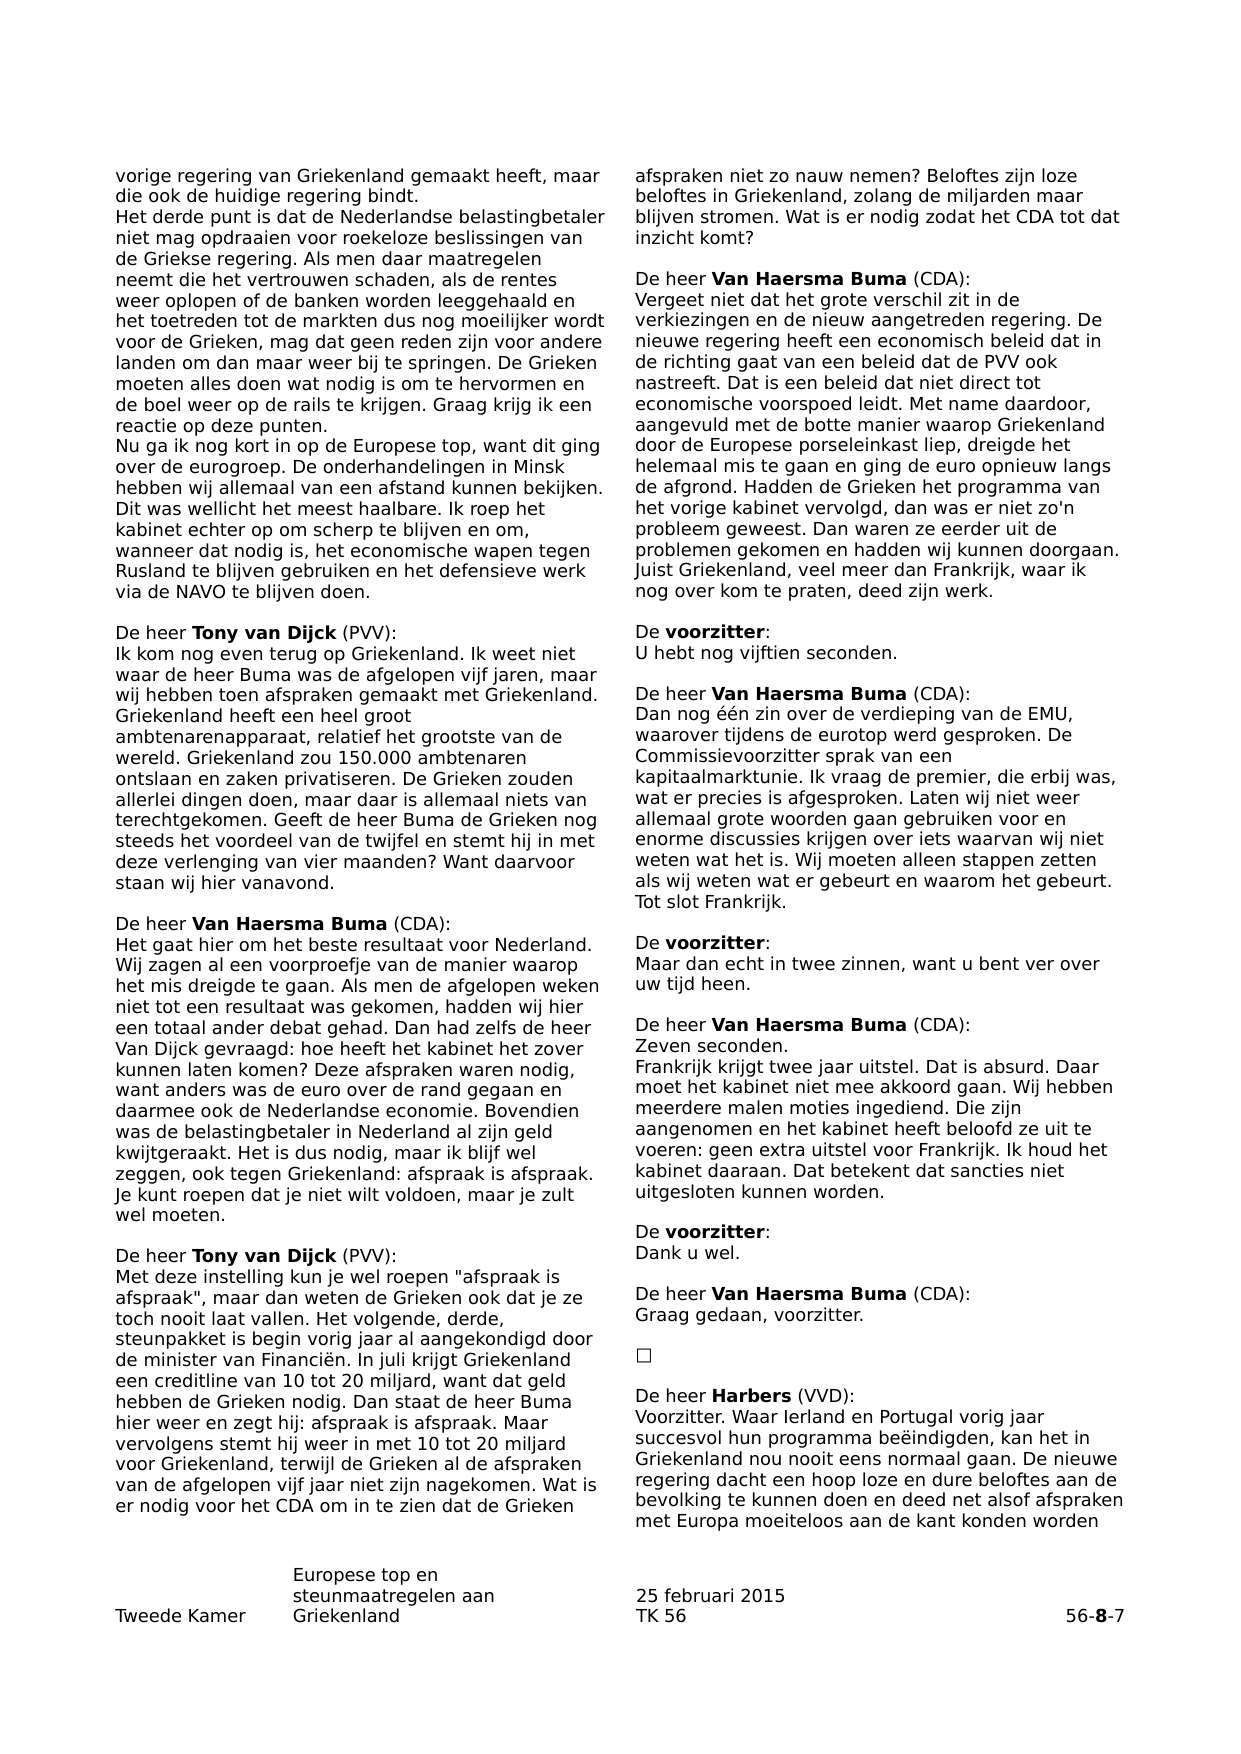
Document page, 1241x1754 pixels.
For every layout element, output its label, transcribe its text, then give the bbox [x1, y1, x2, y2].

text Ik kom nog even terug op Griekenland. Ik weet niet waar de heer Buma was de afgelopen vijf jaren, maar wij hebben toen afspraken gemaakt met Griekenland. Griekenland heeft een heel groot ambtenarenapparaat, relatief het grootste van de wereld. Griekenland zou 150.000 ambtenaren ontslaan en zaken privatiseren. De Grieken zouden allerlei dingen doen, maar daar is allemaal niets van terechtgekomen. Geeft de heer Buma de Grieken nog steeds het voordeel van de twijfel en stemt hij in met deze verlenging van vier maanden? Want daarvoor staan wij hier vanavond. [115, 643, 605, 893]
text Dank u wel. [635, 1243, 1125, 1264]
text De heer Tony van Dijck (PVV): [115, 1246, 605, 1267]
text Zeven seconden. [635, 1036, 1125, 1056]
text De heer Harbers (VVD): [635, 1386, 1125, 1407]
text De heer Van Haersma Buma (CDA): [635, 1284, 1125, 1304]
text Graag gedaan, voorzitter. [635, 1304, 1125, 1325]
text De voorzitter: [635, 1222, 1125, 1243]
text vorige regering van Griekenland gemaakt heeft, maar die ook de huidige regering bindt. [115, 165, 605, 207]
text Met deze instelling kun je wel roepen "afspraak is afspraak", maar dan weten de Grieken ook dat je ze toch nooit laat vallen. Het volgende, derde, steunpakket is begin vorig jaar al aangekondigd door de minister van Financiën. In juli krijgt Griekenland een creditline van 10 tot 20 miljard, want dat geld hebben de Grieken nodig. Dan staat de heer Buma hier weer en zegt hij: afspraak is afspraak. Maar vervolgens stemt hij weer in met 10 tot 20 miljard voor Griekenland, terwijl de Grieken al de afspraken van de afgelopen vijf jaar niet zijn nagekomen. Wat is er nodig voor het CDA om in te zien dat de Grieken [115, 1267, 605, 1517]
text De heer Tony van Dijck (PVV): [115, 623, 605, 643]
text Voorzitter. Waar Ierland en Portugal vorig jaar succesvol hun programma beëindigden, kan het in Griekenland nou nooit eens normaal gaan. De nieuwe regering dacht een hoop loze en dure beloftes aan de bevolking te kunnen doen en deed net alsof afspraken met Europa moeiteloos aan de kant konden worden [635, 1407, 1125, 1532]
text Frankrijk krijgt twee jaar uitstel. Dat is absurd. Daar moet het kabinet niet mee akkoord gaan. Wij hebben meerdere malen moties ingediend. Die zijn aangenomen en het kabinet heeft beloofd ze uit te voeren: geen extra uitstel voor Frankrijk. Ik houd het kabinet daaraan. Dat betekent dat sancties niet uitgesloten kunnen worden. [635, 1056, 1125, 1202]
text De voorzitter: [635, 622, 1125, 643]
text ⬜ [635, 1345, 1125, 1366]
text Maar dan echt in twee zinnen, want u bent ver over uw tijd heen. [635, 953, 1125, 995]
text De voorzitter: [635, 932, 1125, 953]
text Vergeet niet dat het grote verschil zit in de verkiezingen en de nieuw aangetreden regering. De nieuwe regering heeft een economisch beleid dat in de richting gaat van een beleid dat de PVV ook nastreeft. Dat is een beleid dat niet direct tot economische voorspoed leidt. Met name daardoor, aangevuld met de botte manier waarop Griekenland door de Europese porseleinkast liep, dreigde het helemaal mis te gaan en ging de euro opnieuw langs de afgrond. Hadden de Grieken het programma van het vorige kabinet vervolgd, dan was er niet zo'n probleem geweest. Dan waren ze eerder uit de problemen gekomen en hadden wij kunnen doorgaan. Juist Griekenland, veel meer dan Frankrijk, waar ik nog over kom te praten, deed zijn werk. [635, 289, 1125, 602]
text De heer Van Haersma Buma (CDA): [635, 1015, 1125, 1036]
text U hebt nog vijftien seconden. [635, 643, 1125, 663]
text Tot slot Frankrijk. [635, 892, 1125, 912]
text Het derde punt is dat de Nederlandse belastingbetaler niet mag opdraaien voor roekeloze beslissingen van de Griekse regering. Als men daar maatregelen neemt die het vertrouwen schaden, als de rentes weer oplopen of de banken worden leeggehaald en het toetreden tot de markten dus nog moeilijker wordt voor de Grieken, mag dat geen reden zijn voor andere landen om dan maar weer bij te springen. De Grieken moeten alles doen wat nodig is om te hervormen en de boel weer op de rails te krijgen. Graag krijg ik een reactie op deze punten. [115, 207, 605, 436]
text Nu ga ik nog kort in op de Europese top, want dit ging over de eurogroep. De onderhandelingen in Minsk hebben wij allemaal van een afstand kunnen bekijken. Dit was wellicht het meest haalbare. Ik roep het kabinet echter op om scherp te blijven en om, wanneer dat nodig is, het economische wapen tegen Rusland te blijven gebruiken en het defensieve werk via de NAVO te blijven doen. [115, 436, 605, 603]
text De heer Van Haersma Buma (CDA): [635, 269, 1125, 289]
text De heer Van Haersma Buma (CDA): [635, 683, 1125, 704]
text Dan nog één zin over de verdieping van de EMU, waarover tijdens de eurotop werd gesproken. De Commissievoorzitter sprak van een kapitaalmarktunie. Ik vraag de premier, die erbij was, wat er precies is afgesproken. Laten wij niet weer allemaal grote woorden gaan gebruiken voor en enorme discussies krijgen over iets waarvan wij niet weten wat het is. Wij moeten alleen stappen zetten als wij weten wat er gebeurt en waarom het gebeurt. [635, 704, 1125, 892]
text afspraken niet zo nauw nemen? Beloftes zijn loze beloftes in Griekenland, zolang de miljarden maar blijven stromen. Wat is er nodig zodat het CDA tot dat inzicht komt? [635, 165, 1125, 249]
text De heer Van Haersma Buma (CDA): [115, 913, 605, 934]
text Het gaat hier om het beste resultaat voor Nederland. Wij zagen al een voorproefje van de manier waarop het mis dreigde te gaan. Als men de afgelopen weken niet tot een resultaat was gekomen, hadden wij hier een totaal ander debat gehad. Dan had zelfs de heer Van Dijck gevraagd: hoe heeft het kabinet het zover kunnen laten komen? Deze afspraken waren nodig, want anders was de euro over de rand gegaan en daarmee ook de Nederlandse economie. Bovendien was de belastingbetaler in Nederland al zijn geld kwijtgeraakt. Het is dus nodig, maar ik blijf wel zeggen, ook tegen Griekenland: afspraak is afspraak. Je kunt roepen dat je niet wilt voldoen, maar je zult wel moeten. [115, 934, 605, 1226]
